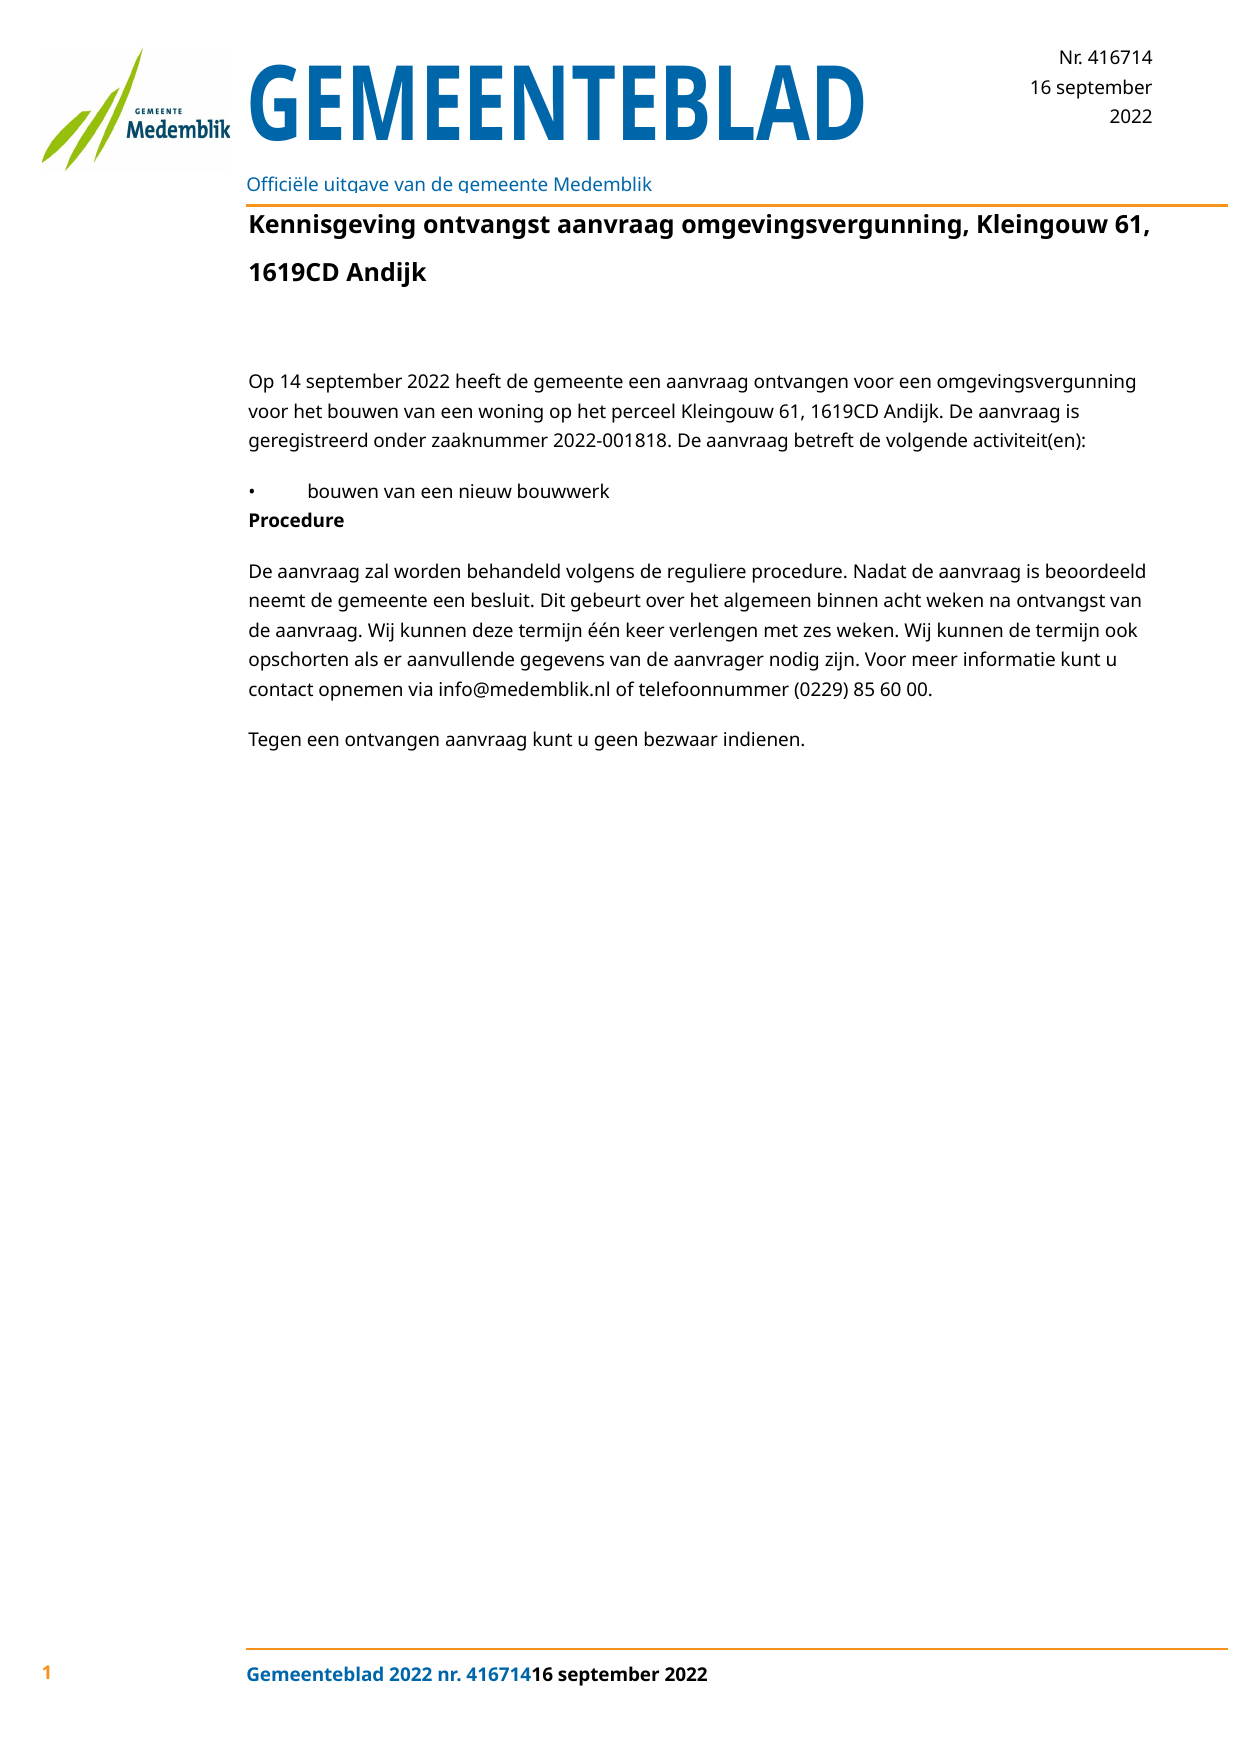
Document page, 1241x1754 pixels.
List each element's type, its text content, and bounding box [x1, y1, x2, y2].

text Kennisgeving ontvangst aanvraag omgevingsvergunning, Kleingouw 61, 1619CD Andijk [248, 207, 1152, 288]
picture [41, 47, 231, 172]
text Procedure [248, 507, 1152, 533]
text De aanvraag zal worden behandeld volgens de reguliere procedure. Nadat de aanvraag is beoordeeld neemt de gemeente een besluit. Dit gebeurt over het algemeen binnen acht weken na ontvangst van de aanvraag. Wij kunnen deze termijn één keer verlengen met zes weken. Wij kunnen de termijn ook opschorten als er aanvullende gegevens van de aanvrager nodig zijn. Voor meer informatie kunt u contact opnemen via info@medemblik.nl of telefoonnummer (0229) 85 60 00. [248, 558, 1152, 702]
list bouwen van een nieuw bouwwerk [248, 478, 1152, 504]
text Op 14 september 2022 heeft de gemeente een aanvraag ontvangen voor een omgevingsvergunning voor het bouwen van een woning op het perceel Kleingouw 61, 1619CD Andijk. De aanvraag is geregistreerd onder zaaknummer 2022-001818. De aanvraag betreft de volgende activiteit(en): [248, 368, 1152, 453]
text Tegen een ontvangen aanvraag kunt u geen bezwaar indienen. [248, 727, 1152, 752]
